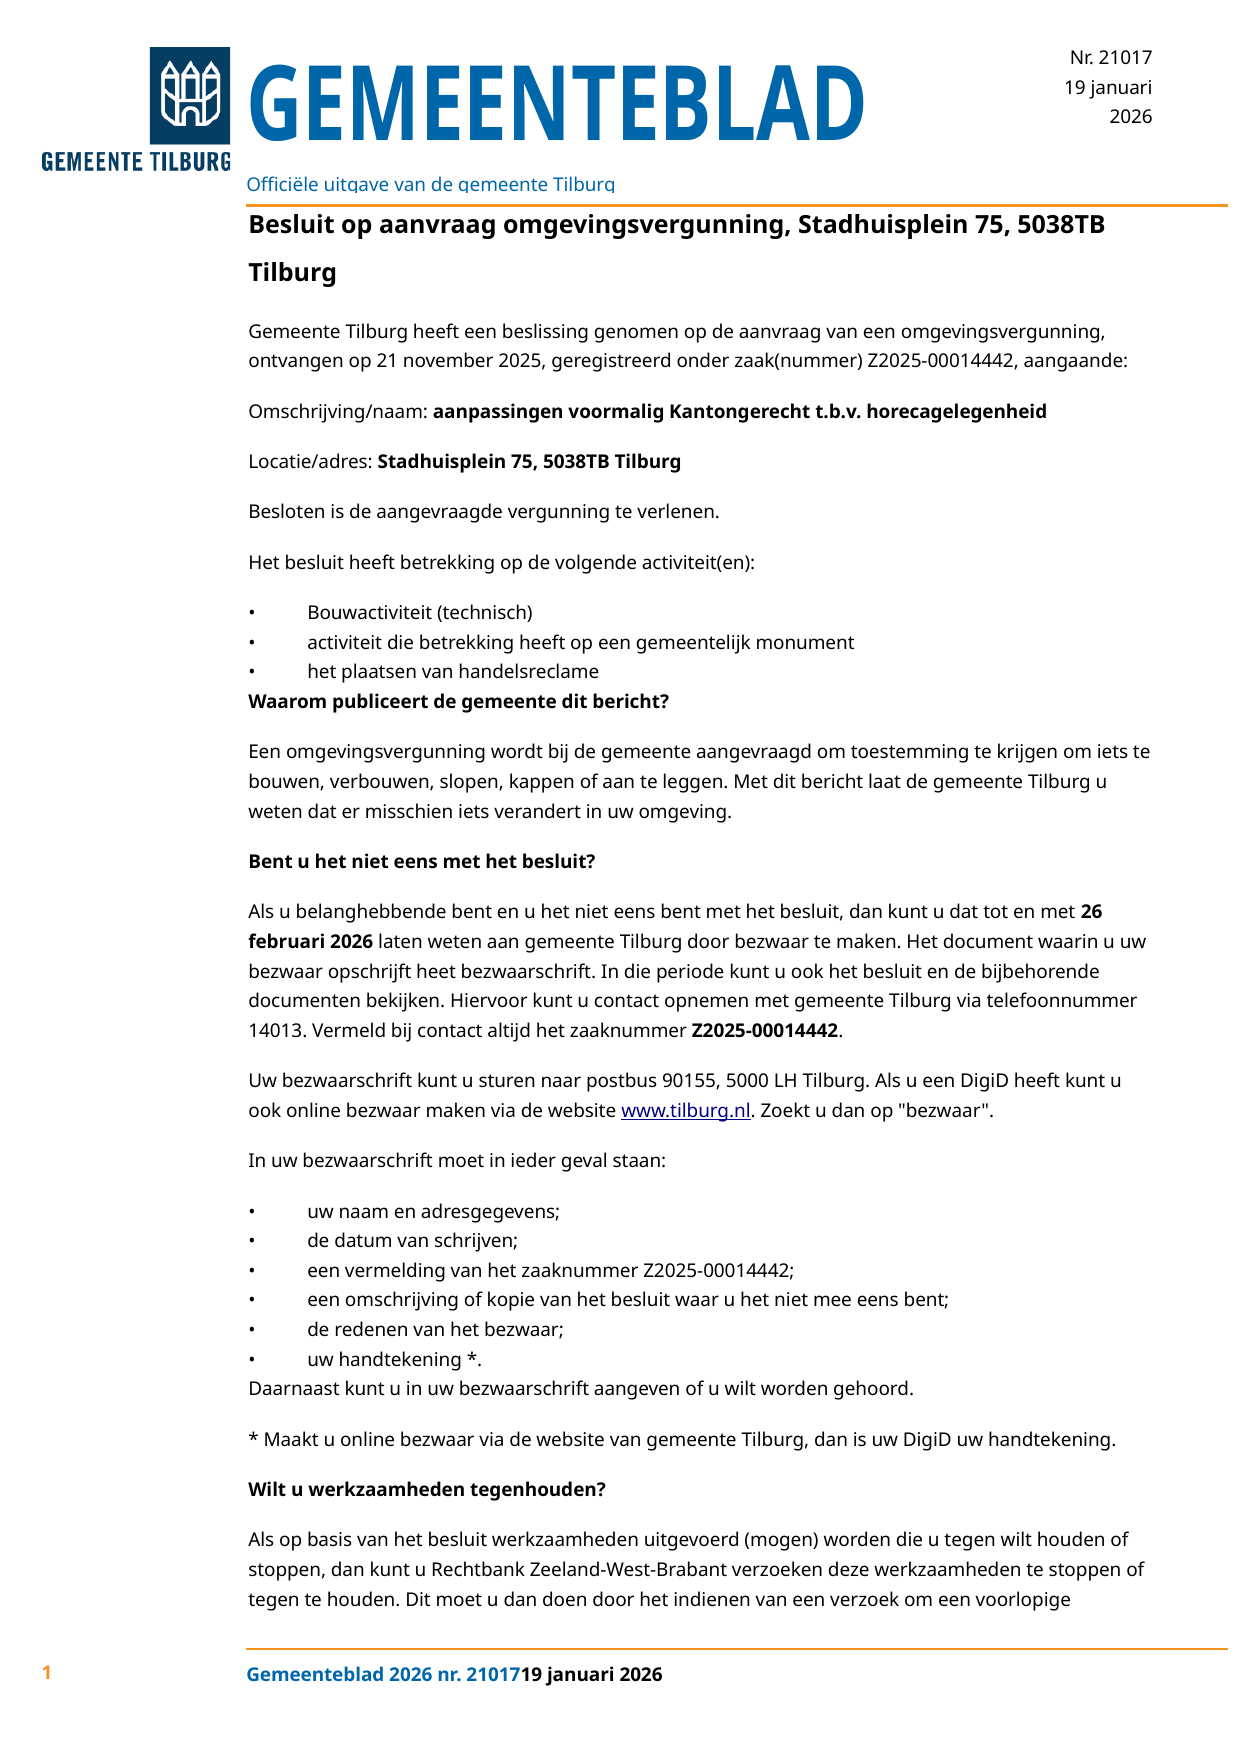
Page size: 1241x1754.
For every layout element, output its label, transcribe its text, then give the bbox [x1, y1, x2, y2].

list Bouwactiviteit (technisch) [248, 599, 1152, 625]
list een omschrijving of kopie van het besluit waar u het niet mee eens bent; [248, 1287, 1152, 1312]
text Als u belanghebbende bent en u het niet eens bent met het besluit, dan kunt u dat tot en met 26 februari 2026 laten weten aan gemeente Tilburg door bezwaar te maken. Het document waarin u uw bezwaar opschrijft heet bezwaarschrift. In die periode kunt u ook het besluit en de bijbehorende documenten bekijken. Hiervoor kunt u contact opnemen met gemeente Tilburg via telefoonnummer 14013. Vermeld bij contact altijd het zaaknummer Z2025-00014442. [248, 899, 1152, 1043]
text In uw bezwaarschrift moet in ieder geval staan: [248, 1147, 1152, 1173]
list een vermelding van het zaaknummer Z2025-00014442; [248, 1257, 1152, 1283]
text Locatie/adres: Stadhuisplein 75, 5038TB Tilburg [248, 448, 1152, 474]
text Het besluit heeft betrekking op de volgende activiteit(en): [248, 549, 1152, 575]
list de redenen van het bezwaar; [248, 1316, 1152, 1342]
text Omschrijving/naam: aanpassingen voormalig Kantongerecht t.b.v. horecagelegenheid [248, 398, 1152, 424]
text Wilt u werkzaamheden tegenhouden? [248, 1476, 1152, 1502]
text Gemeente Tilburg heeft een beslissing genomen op de aanvraag van een omgevingsvergunning, ontvangen op 21 november 2025, geregistreerd onder zaak(nummer) Z2025-00014442, aangaande: [248, 318, 1152, 373]
text Een omgevingsvergunning wordt bij de gemeente aangevraagd om toestemming te krijgen om iets te bouwen, verbouwen, slopen, kappen of aan te leggen. Met dit bericht laat de gemeente Tilburg u weten dat er misschien iets verandert in uw omgeving. [248, 739, 1152, 824]
text Bent u het niet eens met het besluit? [248, 848, 1152, 874]
list uw naam en adresgegevens; [248, 1198, 1152, 1224]
list uw handtekening *. [248, 1346, 1152, 1372]
list het plaatsen van handelsreclame [248, 659, 1152, 684]
text Uw bezwaarschrift kunt u sturen naar postbus 90155, 5000 LH Tilburg. Als u een DigiD heeft kunt u ook online bezwaar maken via de website www.tilburg.nl. Zoekt u dan op "bezwaar". [248, 1067, 1152, 1123]
text Besluit op aanvraag omgevingsvergunning, Stadhuisplein 75, 5038TB Tilburg [248, 207, 1152, 288]
text Daarnaast kunt u in uw bezwaarschrift aangeven of u wilt worden gehoord. [248, 1375, 1152, 1401]
picture [41, 47, 231, 172]
text Besloten is de aangevraagde vergunning te verlenen. [248, 499, 1152, 524]
text * Maakt u online bezwaar via de website van gemeente Tilburg, dan is uw DigiD uw handtekening. [248, 1426, 1152, 1452]
text Als op basis van het besluit werkzaamheden uitgevoerd (mogen) worden die u tegen wilt houden of stoppen, dan kunt u Rechtbank Zeeland-West-Brabant verzoeken deze werkzaamheden te stoppen of tegen te houden. Dit moet u dan doen door het indienen van een verzoek om een voorlopige [248, 1527, 1152, 1612]
list de datum van schrijven; [248, 1227, 1152, 1253]
text Waarom publiceert de gemeente dit bericht? [248, 688, 1152, 714]
list activiteit die betrekking heeft op een gemeentelijk monument [248, 629, 1152, 655]
